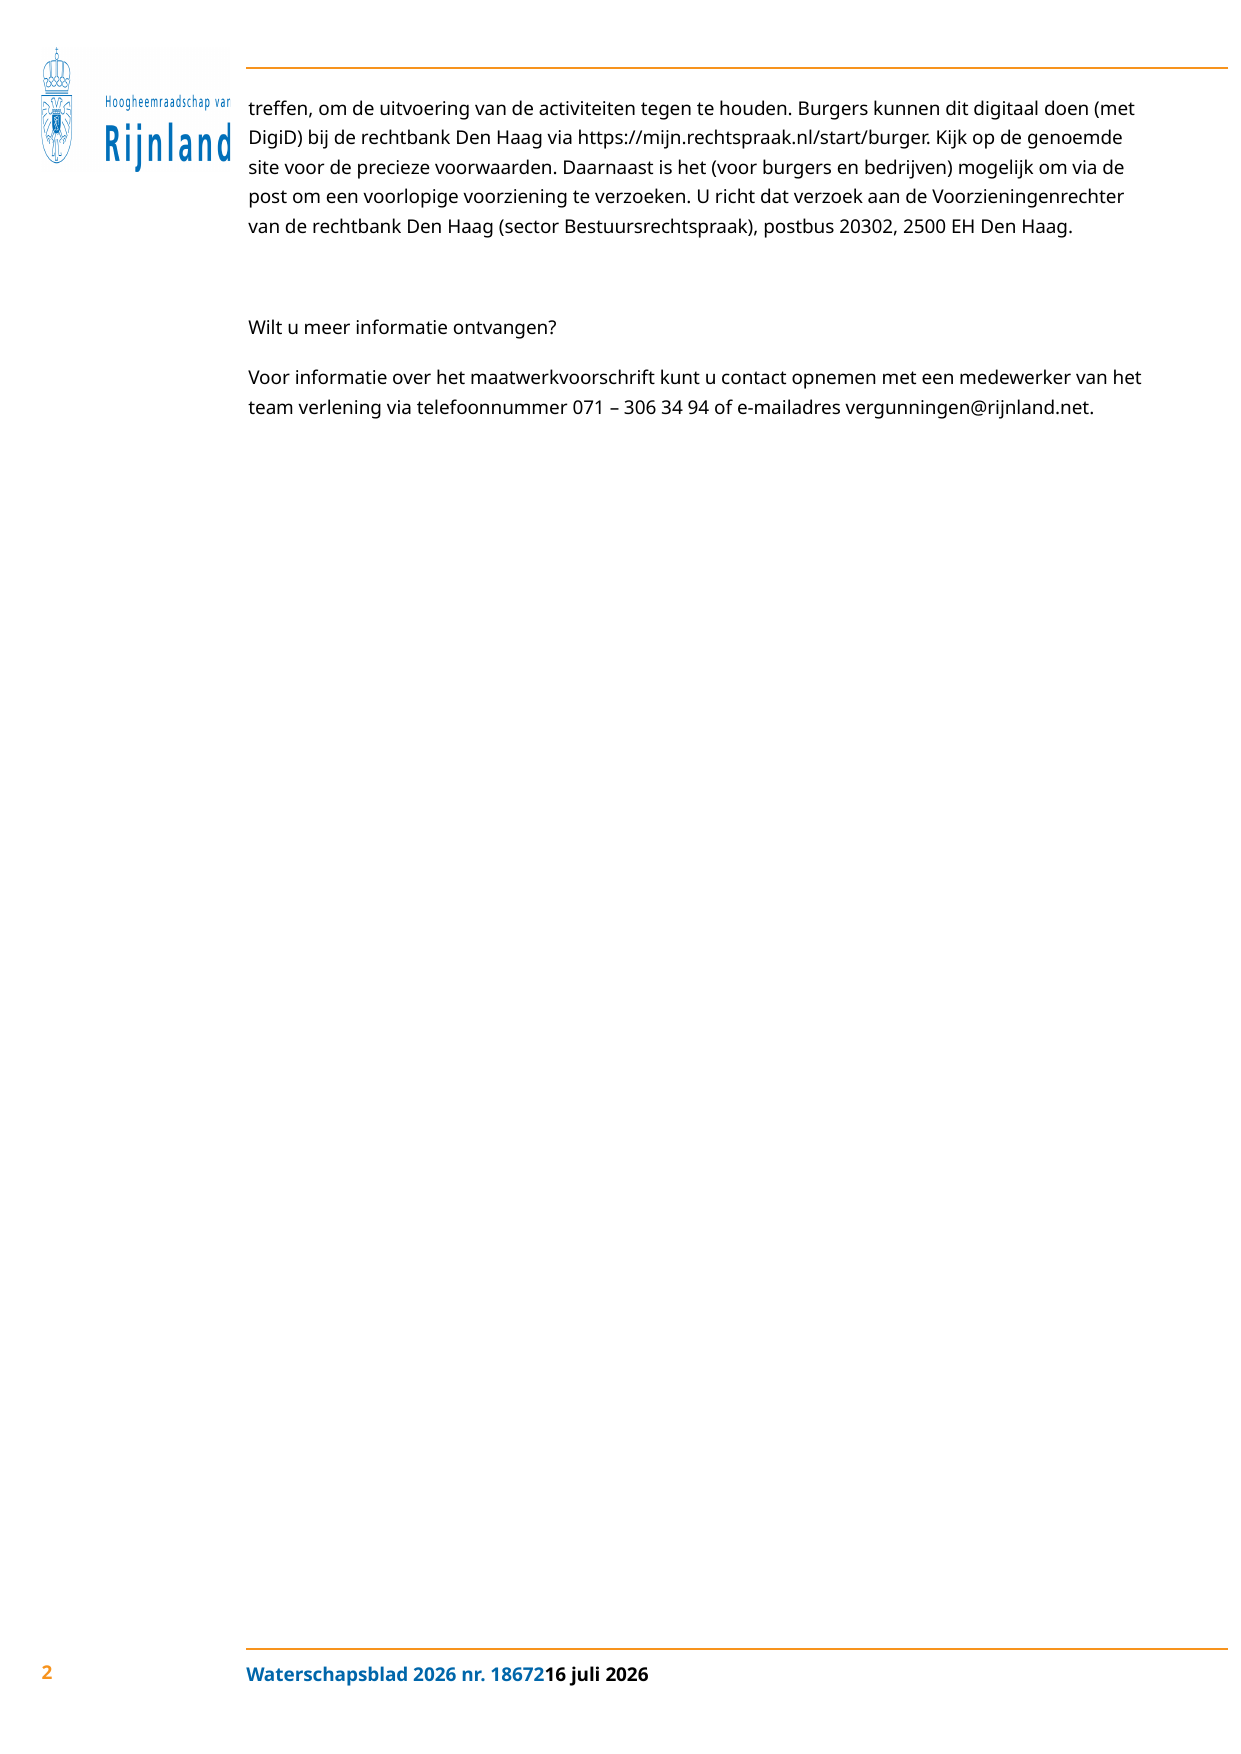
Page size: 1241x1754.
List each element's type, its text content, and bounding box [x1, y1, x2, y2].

text Wilt u meer informatie ontvangen? [248, 314, 1152, 340]
picture [41, 47, 231, 172]
text treffen, om de uitvoering van de activiteiten tegen te houden. Burgers kunnen dit digitaal doen (met DigiD) bij de rechtbank Den Haag via https://mijn.rechtspraak.nl/start/burger. Kijk op de genoemde site voor de precieze voorwaarden. Daarnaast is het (voor burgers en bedrijven) mogelijk om via de post om een voorlopige voorziening te verzoeken. U richt dat verzoek aan de Voorzieningenrechter van de rechtbank Den Haag (sector Bestuursrechtspraak), postbus 20302, 2500 EH Den Haag. [248, 95, 1152, 239]
text Voor informatie over het maatwerkvoorschrift kunt u contact opnemen met een medewerker van het team verlening via telefoonnummer 071 – 306 34 94 of e-mailadres vergunningen@rijnland.net. [248, 364, 1152, 420]
